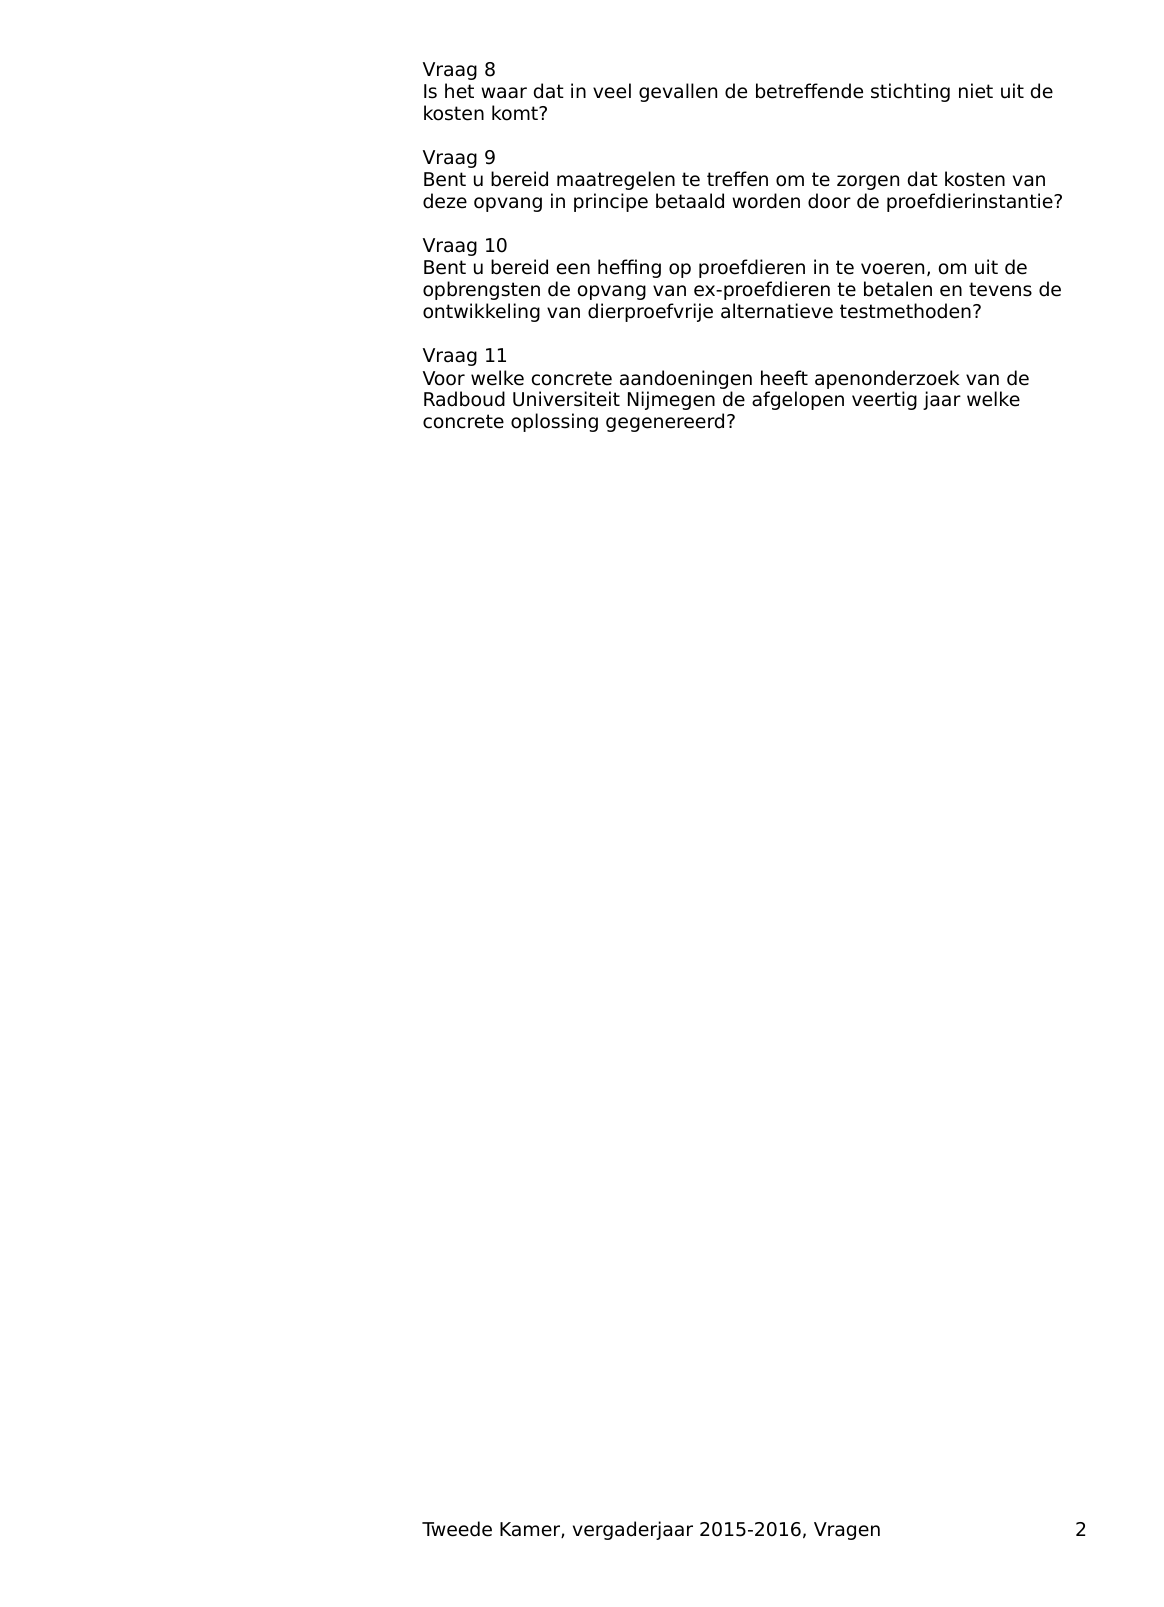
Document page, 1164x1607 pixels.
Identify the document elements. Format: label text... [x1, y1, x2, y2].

text Bent u bereid maatregelen te treffen om te zorgen dat kosten van deze opvang in principe betaald worden door de proefdierinstantie? [422, 169, 1087, 213]
text Vraag 9 [422, 147, 1087, 169]
text Vraag 10 [422, 235, 1087, 257]
text Bent u bereid een heffing op proefdieren in te voeren, om uit de opbrengsten de opvang van ex-proefdieren te betalen en tevens de ontwikkeling van dierproefvrije alternatieve testmethoden? [422, 257, 1087, 323]
text Voor welke concrete aandoeningen heeft apenonderzoek van de Radboud Universiteit Nijmegen de afgelopen veertig jaar welke concrete oplossing gegenereerd? [422, 367, 1087, 433]
text Vraag 11 [422, 345, 1087, 367]
text Is het waar dat in veel gevallen de betreffende stichting niet uit de kosten komt? [422, 81, 1087, 125]
text Vraag 8 [422, 59, 1087, 81]
